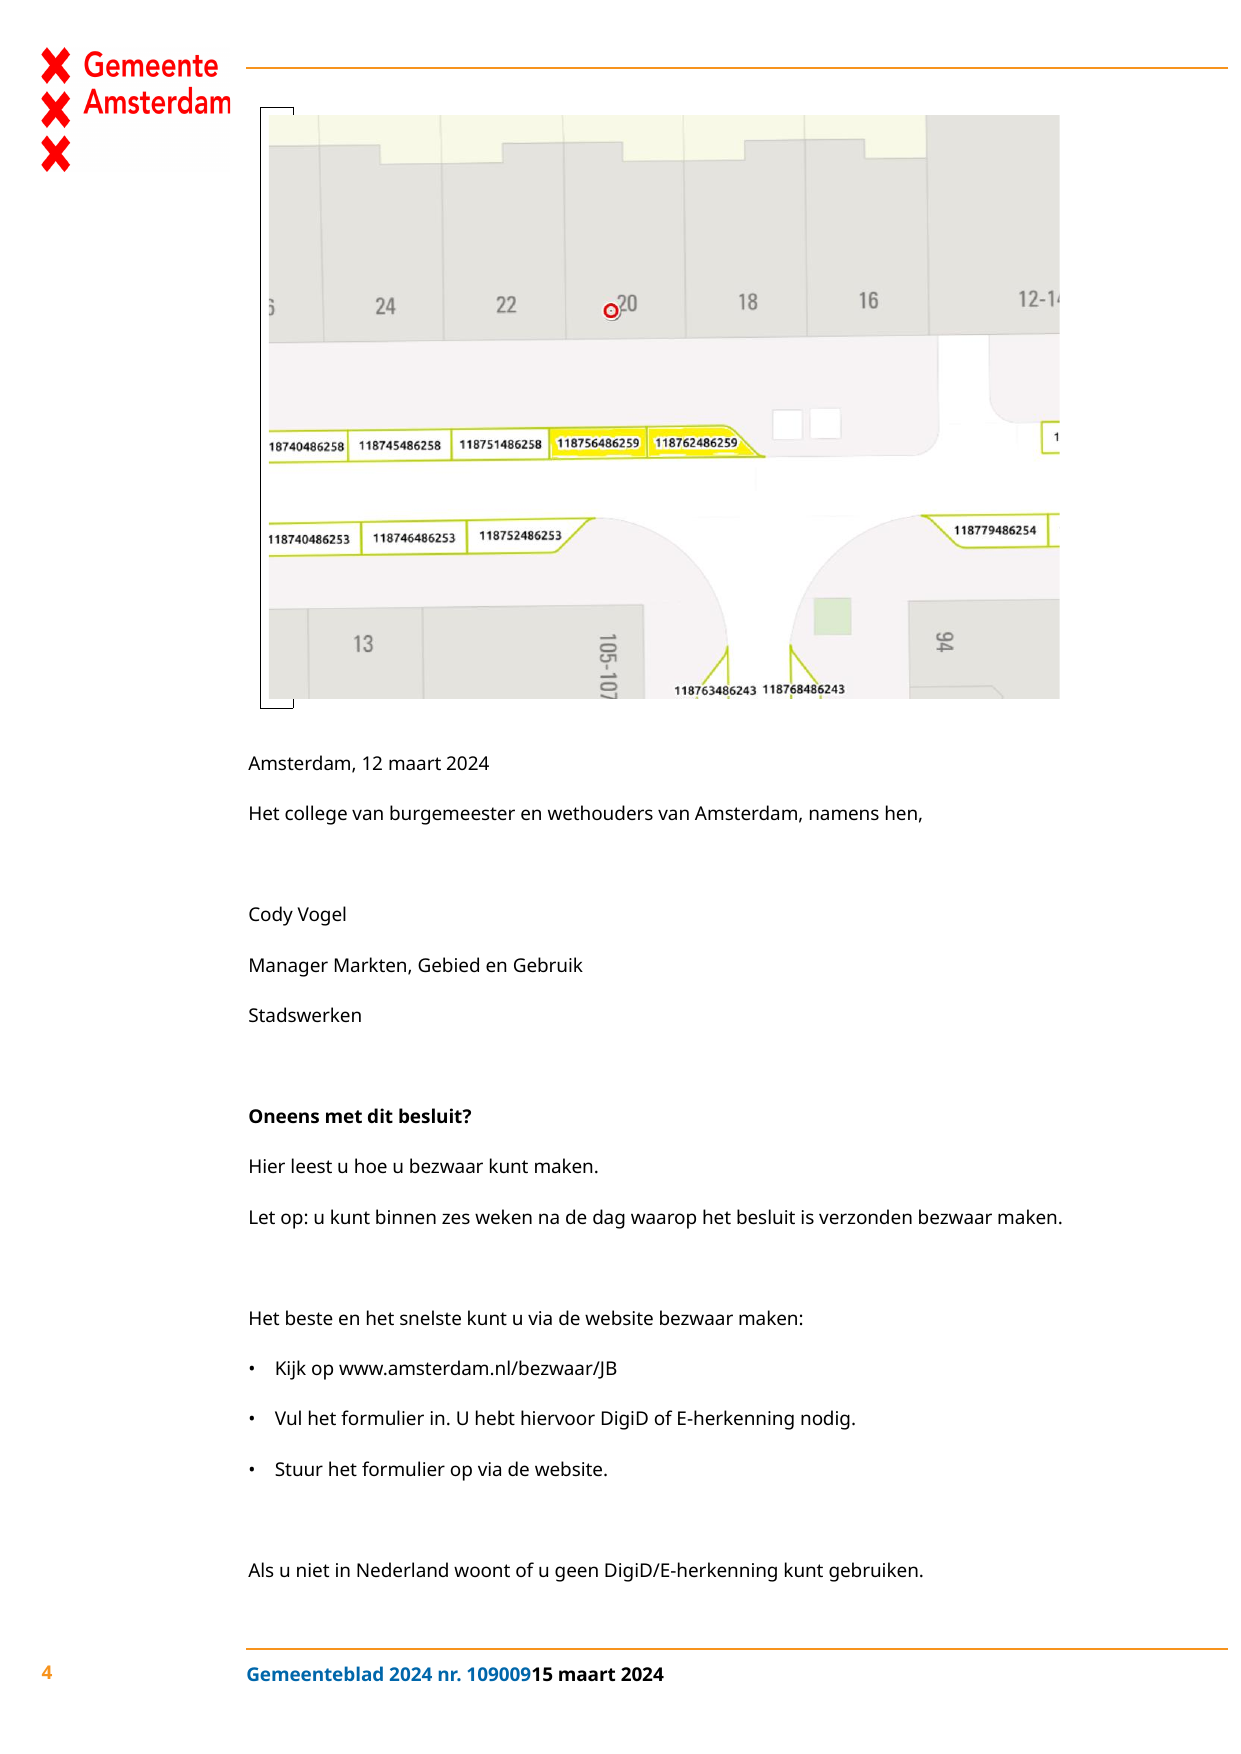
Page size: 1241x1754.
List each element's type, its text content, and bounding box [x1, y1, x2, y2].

text • Stuur het formulier op via de website. [248, 1456, 1152, 1482]
picture [41, 47, 231, 172]
text Het beste en het snelste kunt u via de website bezwaar maken: [248, 1305, 1152, 1331]
text • Vul het formulier in. U hebt hiervoor DigiD of E-herkenning nodig. [248, 1406, 1152, 1431]
text Oneens met dit besluit? [248, 1103, 1152, 1129]
text Stadswerken [248, 1002, 1152, 1028]
text Het college van burgemeester en wethouders van Amsterdam, namens hen, [248, 801, 1152, 826]
text Amsterdam, 12 maart 2024 [248, 750, 1152, 776]
text Let op: u kunt binnen zes weken na de dag waarop het besluit is verzonden bezwaar maken. [248, 1204, 1152, 1230]
picture [268, 115, 1060, 699]
text Manager Markten, Gebied en Gebruik [248, 952, 1152, 978]
text Als u niet in Nederland woont of u geen DigiD/E-herkenning kunt gebruiken. [248, 1557, 1152, 1583]
text Hier leest u hoe u bezwaar kunt maken. [248, 1153, 1152, 1179]
text Cody Vogel [248, 901, 1152, 927]
text • Kijk op www.amsterdam.nl/bezwaar/JB [248, 1355, 1152, 1381]
